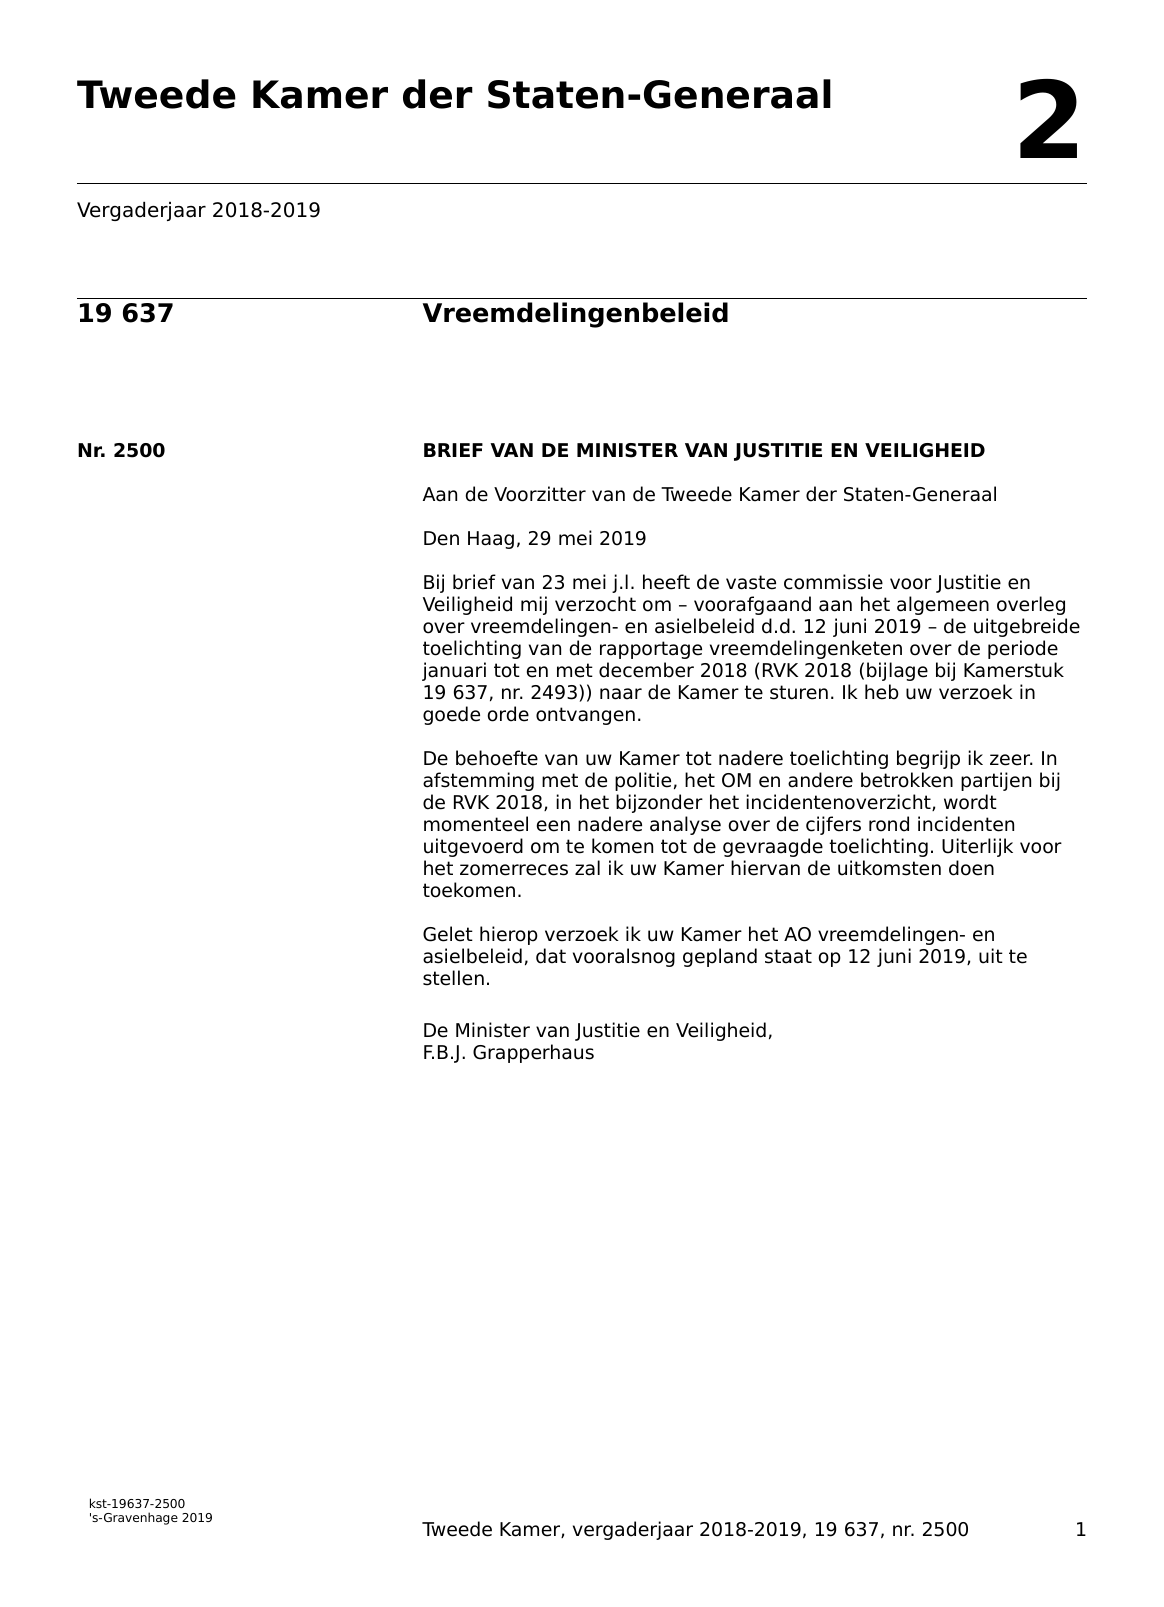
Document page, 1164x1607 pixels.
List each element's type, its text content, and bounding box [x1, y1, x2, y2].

table_header 2 [886, 59, 1087, 183]
text Aan de Voorzitter van de Tweede Kamer der Staten-Generaal [422, 484, 1087, 506]
text De behoefte van uw Kamer tot nadere toelichting begrijp ik zeer. In afstemming met de politie, het OM en andere betrokken partijen bij de RVK 2018, in het bijzonder het incidentenoverzicht, wordt momenteel een nadere analyse over de cijfers rond incidenten uitgevoerd om te komen tot de gevraagde toelichting. Uiterlijk voor het zomerreces zal ik uw Kamer hiervan de uitkomsten doen toekomen. [422, 748, 1087, 902]
text 's-Gravenhage 2019 [88, 1511, 323, 1525]
text Den Haag, 29 mei 2019 [422, 528, 1087, 550]
subtitle Nr. 2500 BRIEF VAN DE MINISTER VAN JUSTITIE EN VEILIGHEID [77, 440, 1087, 462]
table_header Tweede Kamer der Staten-Generaal [77, 59, 886, 183]
text kst-19637-2500 [88, 1497, 323, 1511]
table_cell Vergaderjaar 2018-2019 [77, 184, 1087, 298]
text Bij brief van 23 mei j.l. heeft de vaste commissie voor Justitie en Veiligheid mij verzocht om – voorafgaand aan het algemeen overleg over vreemdelingen- en asielbeleid d.d. 12 juni 2019 – de uitgebreide toelichting van de rapportage vreemdelingenketen over de periode januari tot en met december 2018 (RVK 2018 (bijlage bij Kamerstuk 19 637, nr. 2493)) naar de Kamer te sturen. Ik heb uw verzoek in goede orde ontvangen. [422, 572, 1087, 726]
text Gelet hierop verzoek ik uw Kamer het AO vreemdelingen- en asielbeleid, dat vooralsnog gepland staat op 12 juni 2019, uit te stellen. [422, 924, 1087, 990]
subtitle 19 637 Vreemdelingenbeleid [77, 299, 1087, 329]
text De Minister van Justitie en Veiligheid, F.B.J. Grapperhaus [422, 1020, 1087, 1064]
